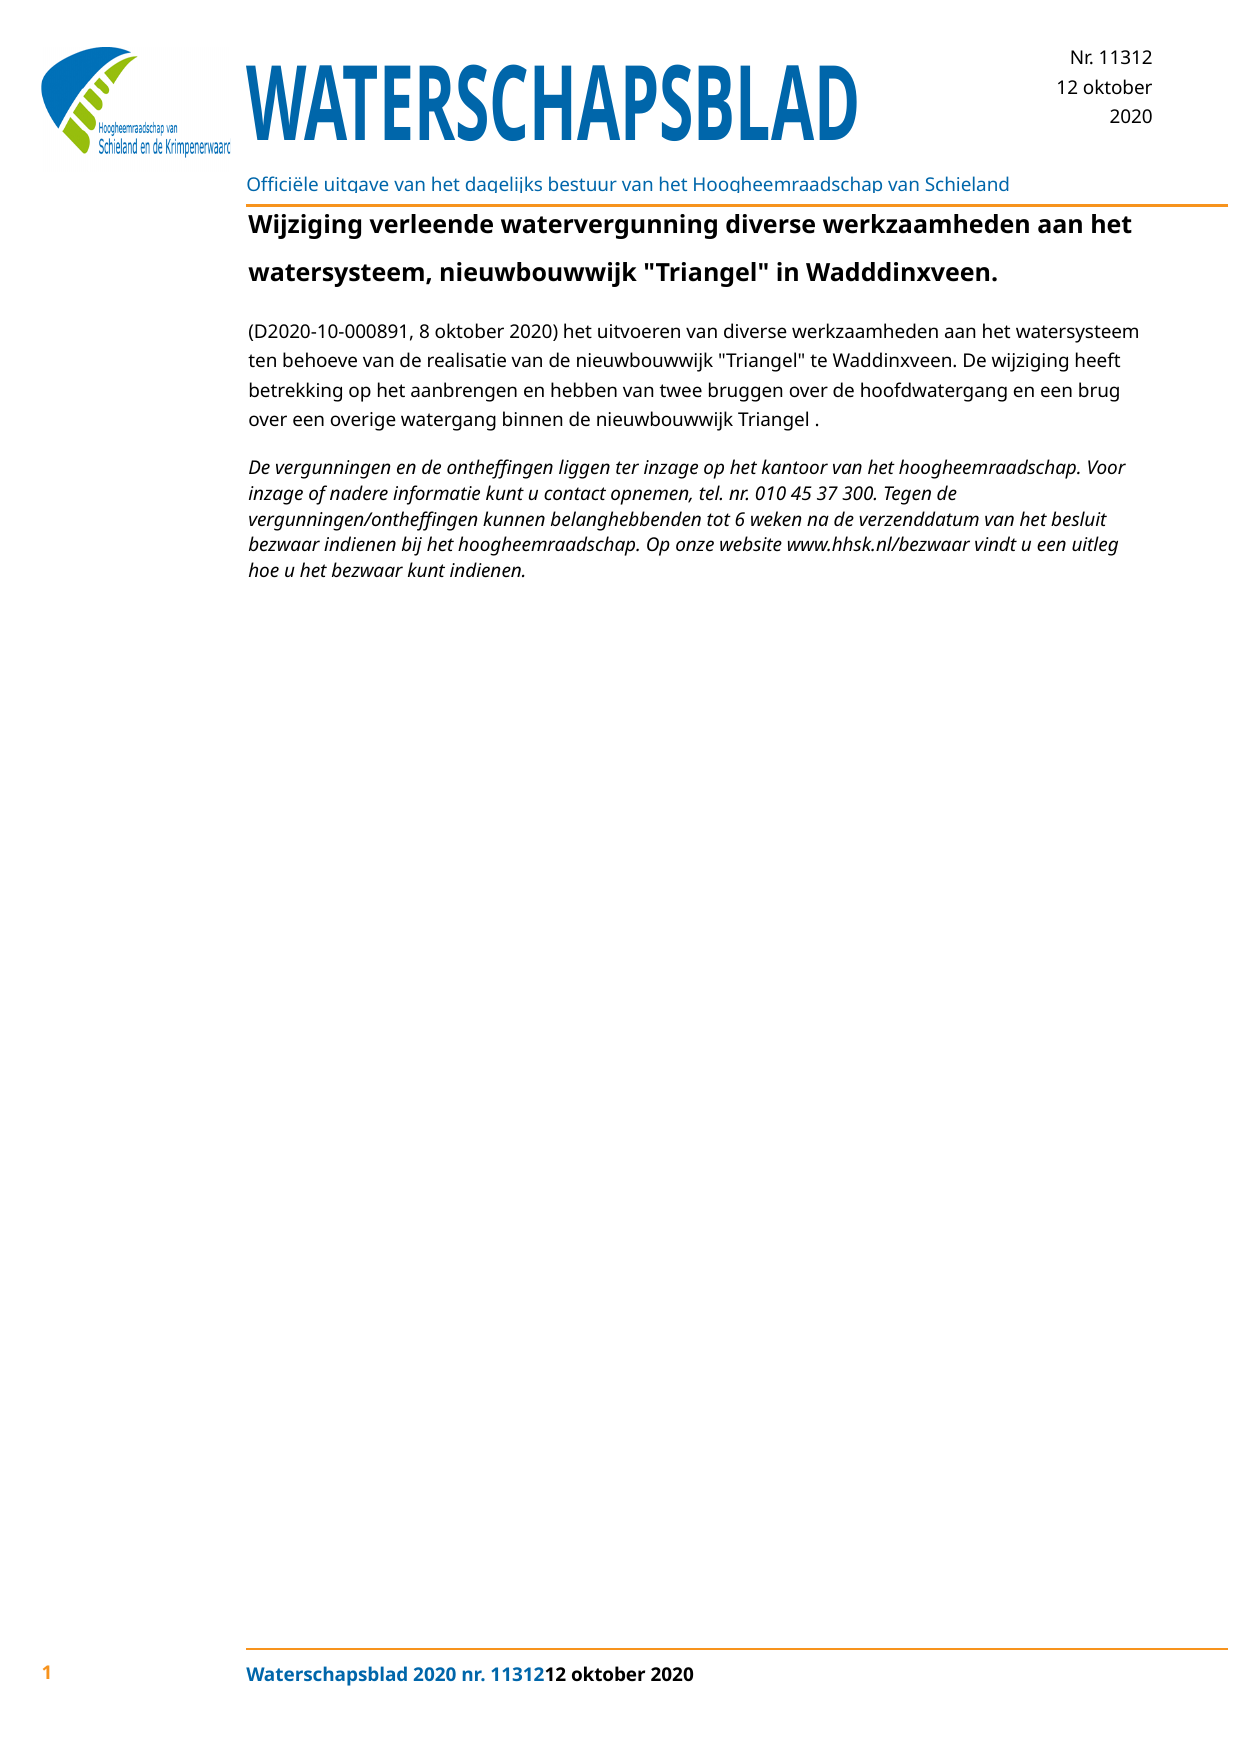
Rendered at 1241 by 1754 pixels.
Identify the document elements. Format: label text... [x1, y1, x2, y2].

picture [41, 47, 231, 172]
text De vergunningen en de ontheffingen liggen ter inzage op het kantoor van het hoogheemraadschap. Voor inzage of nadere informatie kunt u contact opnemen, tel. nr. 010 45 37 300. Tegen de vergunningen/ontheffingen kunnen belanghebbenden tot 6 weken na de verzenddatum van het besluit bezwaar indienen bij het hoogheemraadschap. Op onze website www.hhsk.nl/bezwaar vindt u een uitleg hoe u het bezwaar kunt indienen. [248, 454, 1152, 583]
text Wijziging verleende watervergunning diverse werkzaamheden aan het watersysteem, nieuwbouwwijk "Triangel" in Wadddinxveen. [248, 207, 1152, 288]
text (D2020-10-000891, 8 oktober 2020) het uitvoeren van diverse werkzaamheden aan het watersysteem ten behoeve van de realisatie van de nieuwbouwwijk "Triangel" te Waddinxveen. De wijziging heeft betrekking op het aanbrengen en hebben van twee bruggen over de hoofdwatergang en een brug over een overige watergang binnen de nieuwbouwwijk Triangel . [248, 318, 1152, 432]
